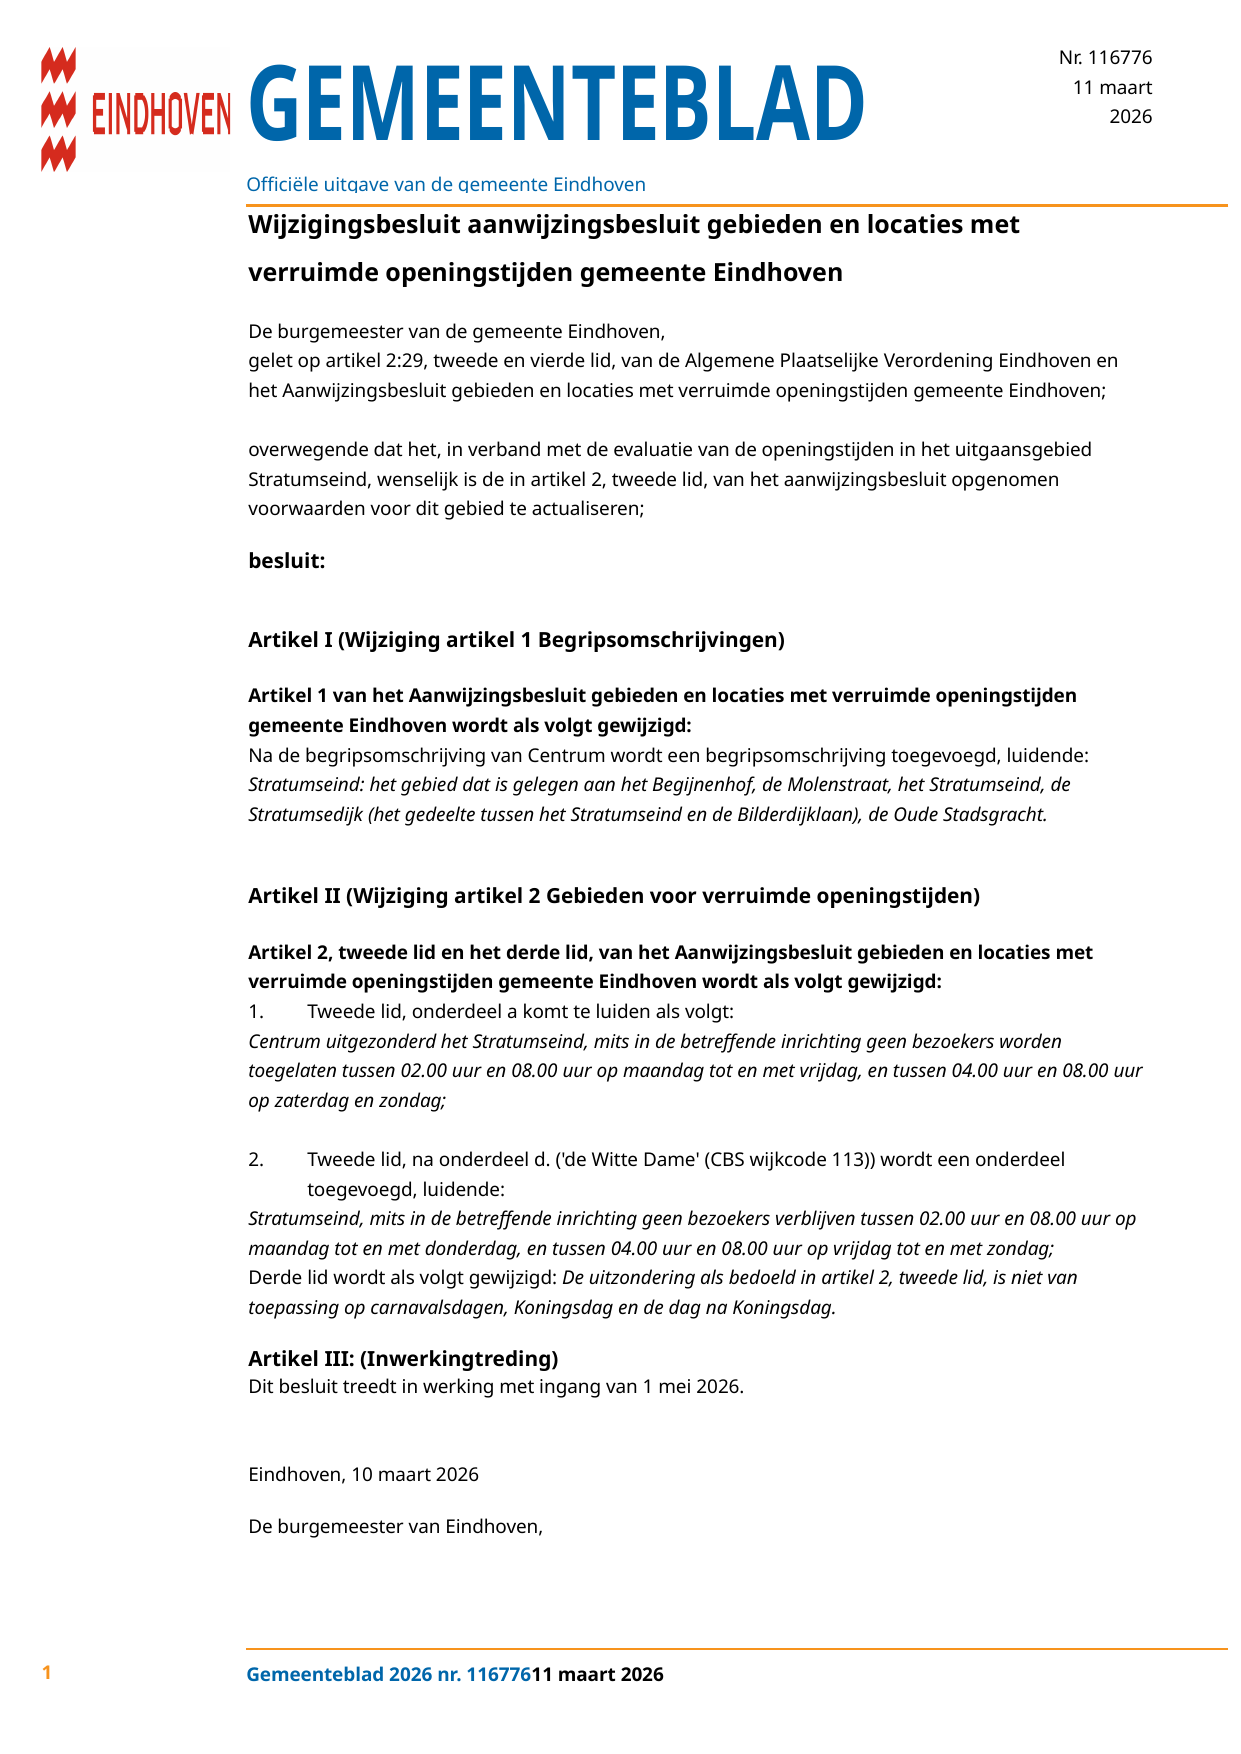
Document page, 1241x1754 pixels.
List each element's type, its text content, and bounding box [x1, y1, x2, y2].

list Tweede lid, na onderdeel d. ('de Witte Dame' (CBS wijkcode 113)) wordt een onderdeel toegevoegd, luidende: [248, 1146, 1152, 1201]
text De burgemeester van de gemeente Eindhoven, [248, 318, 1152, 344]
text Artikel 2, tweede lid en het derde lid, van het Aanwijzingsbesluit gebieden en locaties met verruimde openingstijden gemeente Eindhoven wordt als volgt gewijzigd: [248, 939, 1152, 994]
text Na de begripsomschrijving van Centrum wordt een begripsomschrijving toegevoegd, luidende: [248, 742, 1152, 768]
text Wijzigingsbesluit aanwijzingsbesluit gebieden en locaties met verruimde openingstijden gemeente Eindhoven [248, 207, 1152, 288]
text Stratumseind, mits in de betreffende inrichting geen bezoekers verblijven tussen 02.00 uur en 08.00 uur op maandag tot en met donderdag, en tussen 04.00 uur en 08.00 uur op vrijdag tot en met zondag; [248, 1205, 1152, 1261]
text overwegende dat het, in verband met de evaluatie van de openingstijden in het uitgaansgebied Stratumseind, wenselijk is de in artikel 2, tweede lid, van het aanwijzingsbesluit opgenomen voorwaarden voor dit gebied te actualiseren; [248, 436, 1152, 521]
text Dit besluit treedt in werking met ingang van 1 mei 2026. [248, 1373, 1152, 1399]
text besluit: [248, 546, 1152, 574]
text Derde lid wordt als volgt gewijzigd: De uitzondering als bedoeld in artikel 2, tweede lid, is niet van toepassing op carnavalsdagen, Koningsdag en de dag na Koningsdag. [248, 1264, 1152, 1320]
picture [41, 47, 231, 172]
text Artikel I (Wijziging artikel 1 Begripsomschrijvingen) [248, 625, 1152, 653]
text Artikel II (Wijziging artikel 2 Gebieden voor verruimde openingstijden) [248, 881, 1152, 909]
text Artikel 1 van het Aanwijzingsbesluit gebieden en locaties met verruimde openingstijden gemeente Eindhoven wordt als volgt gewijzigd: [248, 683, 1152, 738]
text Stratumseind: het gebied dat is gelegen aan het Begijnenhof, de Molenstraat, het Stratumseind, de Stratumsedijk (het gedeelte tussen het Stratumseind en de Bilderdijklaan), de Oude Stadsgracht. [248, 771, 1152, 827]
text Artikel III: (Inwerkingtreding) [248, 1344, 1152, 1373]
text Centrum uitgezonderd het Stratumseind, mits in de betreffende inrichting geen bezoekers worden toegelaten tussen 02.00 uur en 08.00 uur op maandag tot en met vrijdag, en tussen 04.00 uur en 08.00 uur op zaterdag en zondag; [248, 1028, 1152, 1113]
text gelet op artikel 2:29, tweede en vierde lid, van de Algemene Plaatselijke Verordening Eindhoven en het Aanwijzingsbesluit gebieden en locaties met verruimde openingstijden gemeente Eindhoven; [248, 347, 1152, 403]
list Tweede lid, onderdeel a komt te luiden als volgt: [248, 998, 1152, 1024]
text Eindhoven, 10 maart 2026 [248, 1462, 1152, 1487]
text De burgemeester van Eindhoven, [248, 1513, 1152, 1539]
